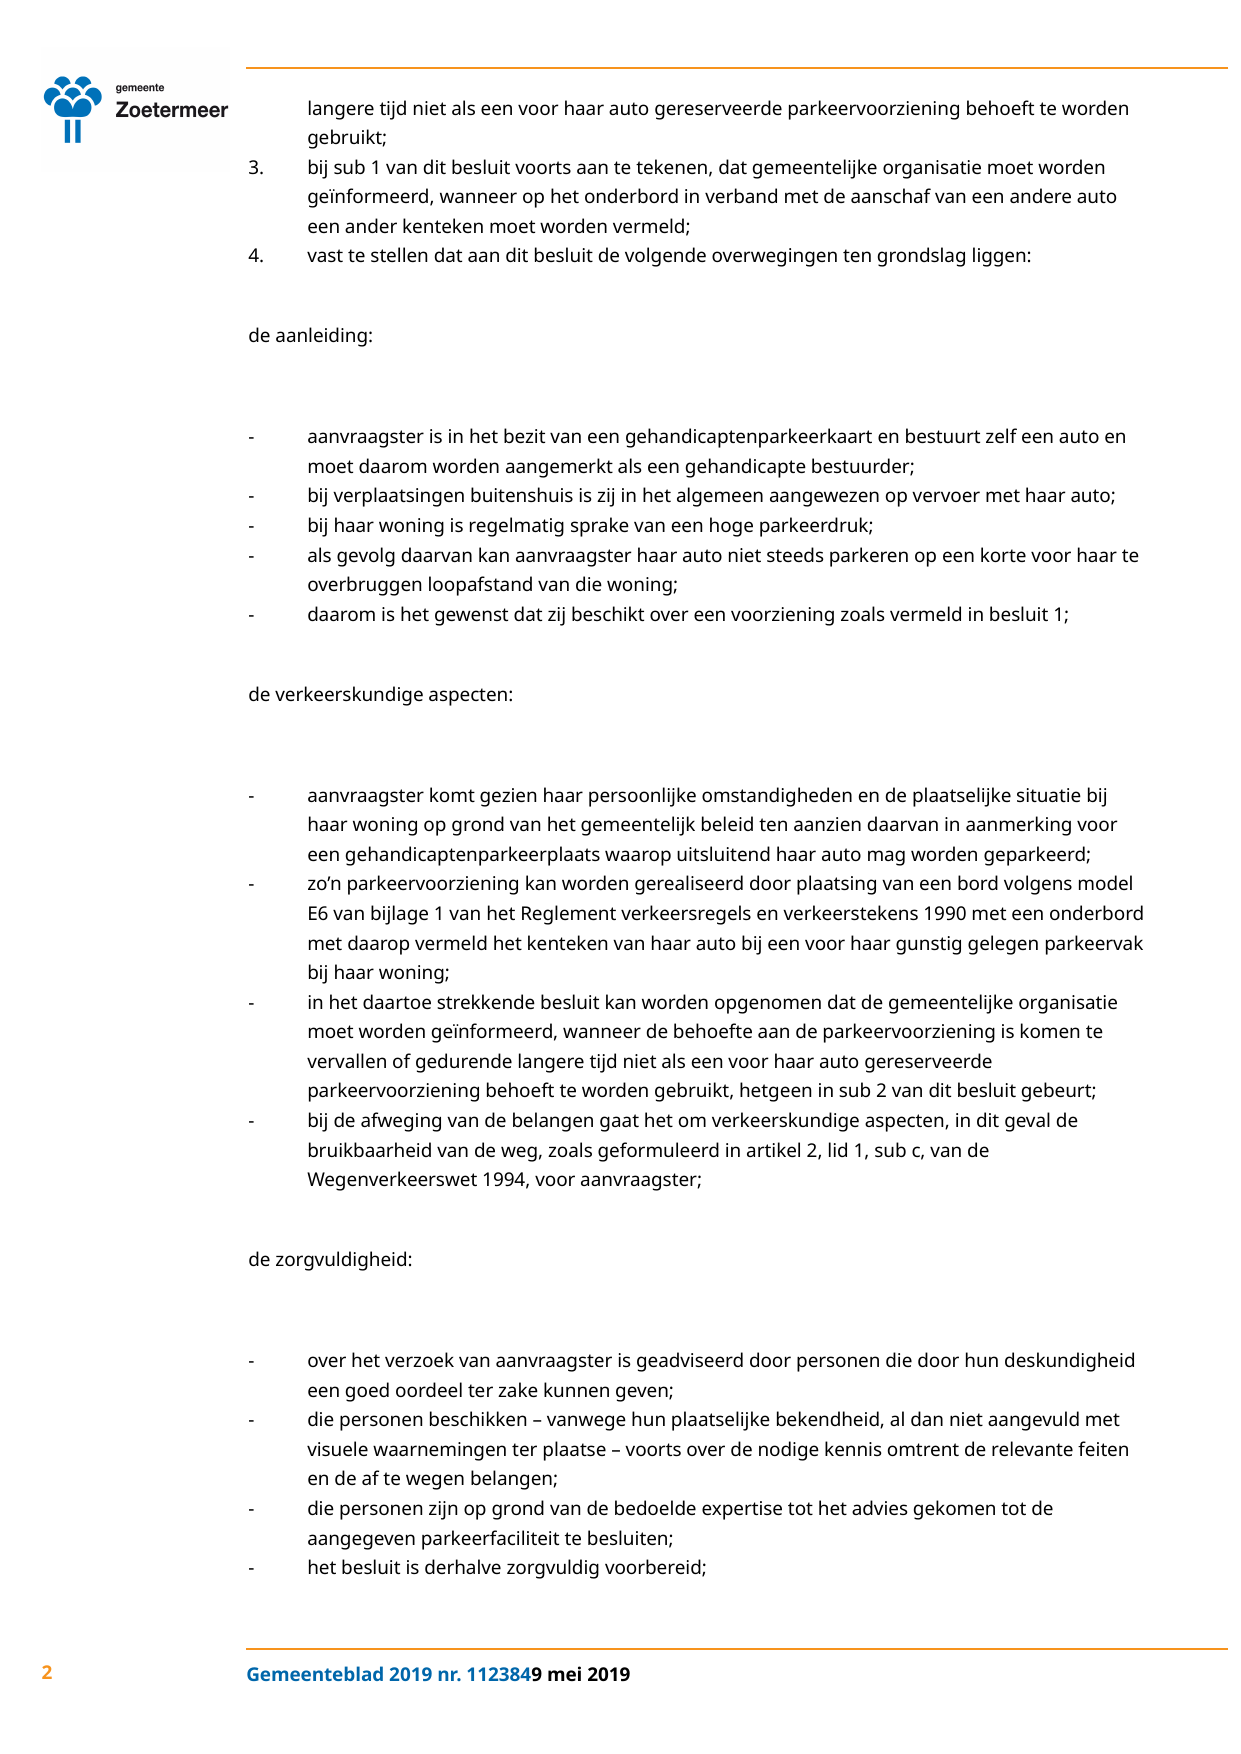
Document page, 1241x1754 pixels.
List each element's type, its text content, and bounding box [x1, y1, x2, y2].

list zo’n parkeervoorziening kan worden gerealiseerd door plaatsing van een bord volgens model E6 van bijlage 1 van het Reglement verkeersregels en verkeerstekens 1990 met een onderbord met daarop vermeld het kenteken van haar auto bij een voor haar gunstig gelegen parkeervak bij haar woning; [248, 871, 1152, 985]
list aanvraagster is in het bezit van een gehandicaptenparkeerkaart en bestuurt zelf een auto en moet daarom worden aangemerkt als een gehandicapte bestuurder; [248, 423, 1152, 479]
list als gevolg daarvan kan aanvraagster haar auto niet steeds parkeren op een korte voor haar te overbruggen loopafstand van die woning; [248, 542, 1152, 597]
text de aanleiding: [248, 323, 1152, 348]
text de zorgvuldigheid: [248, 1246, 1152, 1272]
list aanvraagster komt gezien haar persoonlijke omstandigheden en de plaatselijke situatie bij haar woning op grond van het gemeentelijk beleid ten aanzien daarvan in aanmerking voor een gehandicaptenparkeerplaats waarop uitsluitend haar auto mag worden geparkeerd; [248, 782, 1152, 867]
list die personen beschikken – vanwege hun plaatselijke bekendheid, al dan niet aangevuld met visuele waarnemingen ter plaatse – voorts over de nodige kennis omtrent de relevante feiten en de af te wegen belangen; [248, 1406, 1152, 1491]
list vast te stellen dat aan dit besluit de volgende overwegingen ten grondslag liggen: [248, 243, 1152, 268]
picture [41, 47, 231, 172]
list over het verzoek van aanvraagster is geadviseerd door personen die door hun deskundigheid een goed oordeel ter zake kunnen geven; [248, 1347, 1152, 1403]
list die personen zijn op grond van de bedoelde expertise tot het advies gekomen tot de aangegeven parkeerfaciliteit te besluiten; [248, 1495, 1152, 1551]
text de verkeerskundige aspecten: [248, 681, 1152, 707]
list bij verplaatsingen buitenshuis is zij in het algemeen aangewezen op vervoer met haar auto; [248, 483, 1152, 508]
list langere tijd niet als een voor haar auto gereserveerde parkeervoorziening behoeft te worden gebruikt; [248, 95, 1152, 150]
list bij sub 1 van dit besluit voorts aan te tekenen, dat gemeentelijke organisatie moet worden geïnformeerd, wanneer op het onderbord in verband met de aanschaf van een andere auto een ander kenteken moet worden vermeld; [248, 154, 1152, 239]
list daarom is het gewenst dat zij beschikt over een voorziening zoals vermeld in besluit 1; [248, 601, 1152, 627]
list in het daartoe strekkende besluit kan worden opgenomen dat de gemeentelijke organisatie moet worden geïnformeerd, wanneer de behoefte aan de parkeervoorziening is komen te vervallen of gedurende langere tijd niet als een voor haar auto gereserveerde parkeervoorziening behoeft te worden gebruikt, hetgeen in sub 2 van dit besluit gebeurt; [248, 989, 1152, 1103]
list het besluit is derhalve zorgvuldig voorbereid; [248, 1554, 1152, 1580]
list bij haar woning is regelmatig sprake van een hoge parkeerdruk; [248, 512, 1152, 538]
list bij de afweging van de belangen gaat het om verkeerskundige aspecten, in dit geval de bruikbaarheid van de weg, zoals geformuleerd in artikel 2, lid 1, sub c, van de Wegenverkeerswet 1994, voor aanvraagster; [248, 1107, 1152, 1192]
